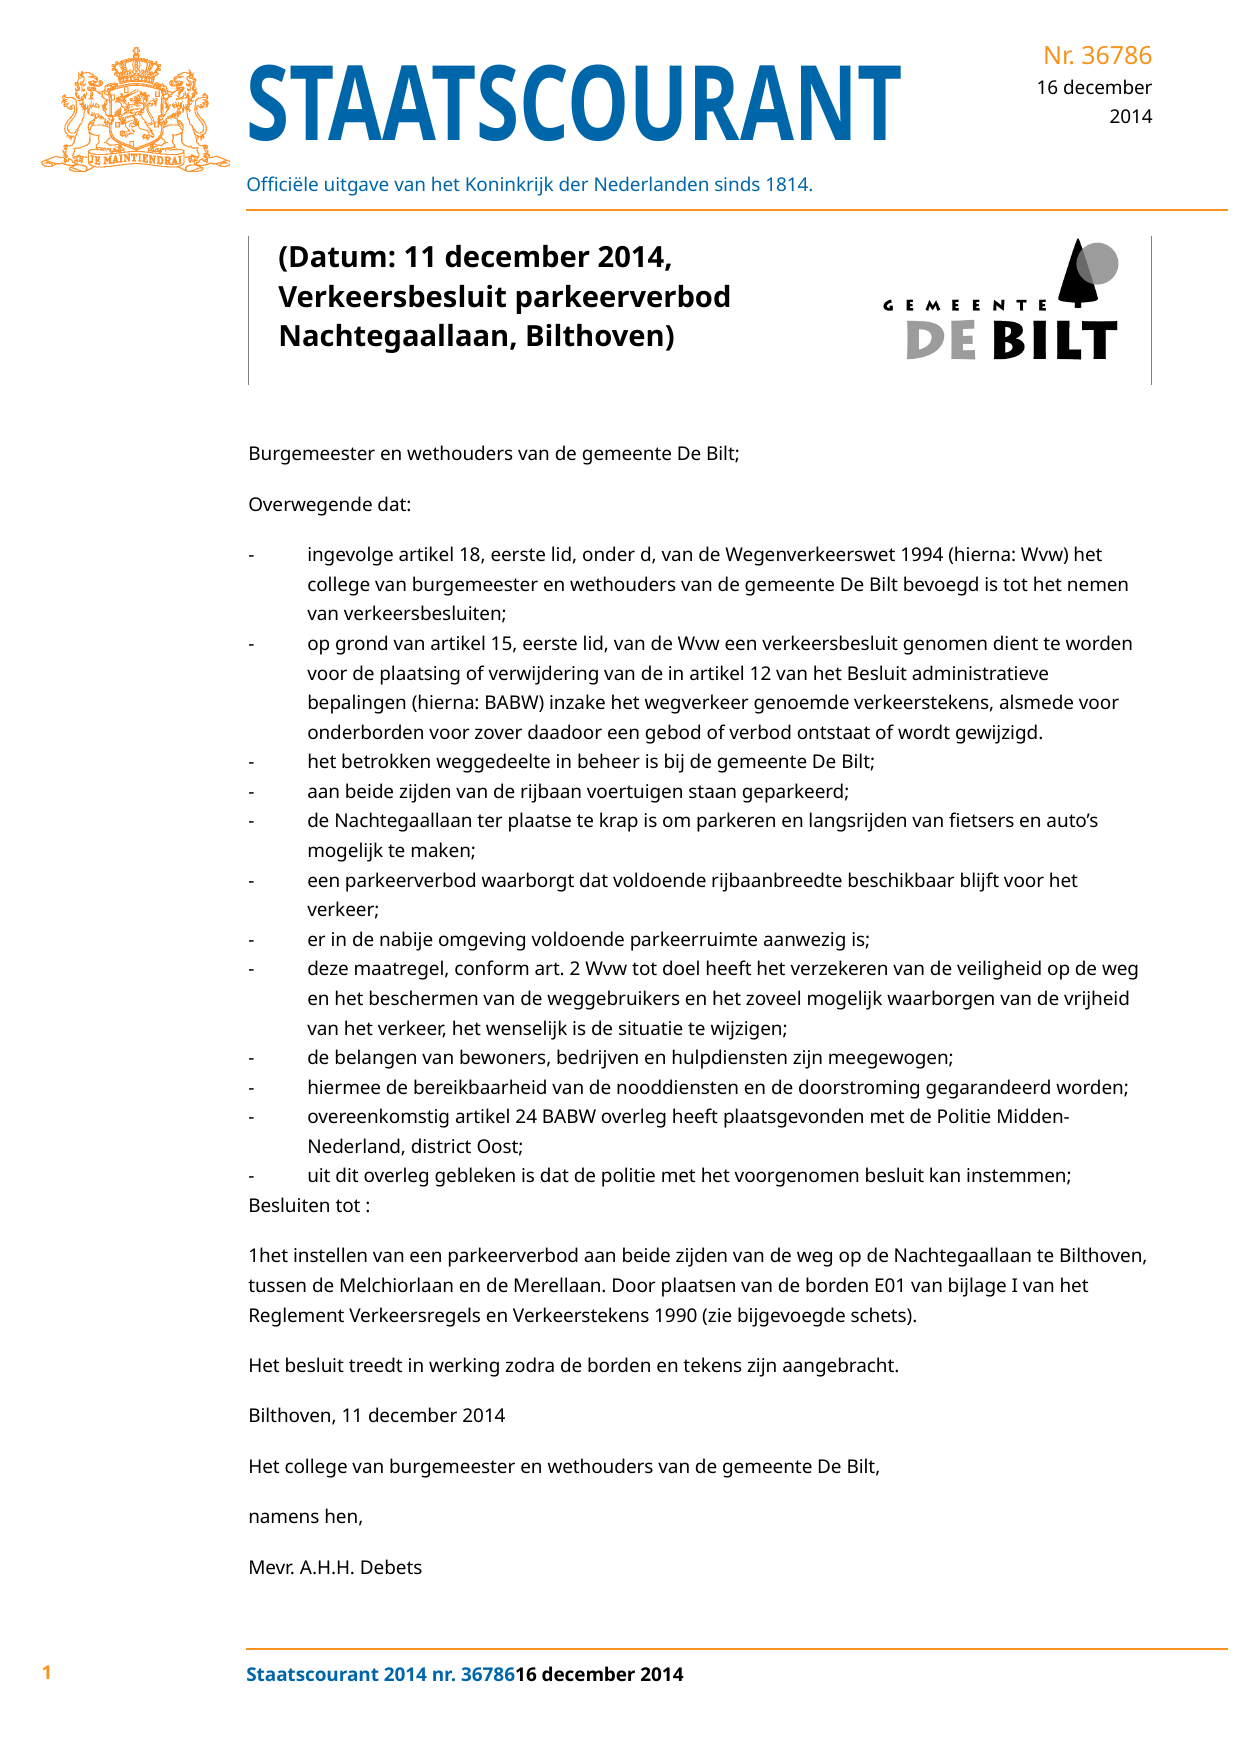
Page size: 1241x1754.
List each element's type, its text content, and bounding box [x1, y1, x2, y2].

picture [41, 47, 231, 172]
text Overwegende dat: [248, 491, 1152, 517]
list op grond van artikel 15, eerste lid, van de Wvw een verkeersbesluit genomen dient te worden voor de plaatsing of verwijdering van de in artikel 12 van het Besluit administratieve bepalingen (hierna: BABW) inzake het wegverkeer genoemde verkeerstekens, alsmede voor onderborden voor zover daadoor een gebod of verbod ontstaat of wordt gewijzigd. [248, 630, 1152, 745]
list hiermee de bereikbaarheid van de nooddiensten en de doorstroming gegarandeerd worden; [248, 1074, 1152, 1100]
text Mevr. A.H.H. Debets [248, 1554, 1152, 1580]
text Burgemeester en wethouders van de gemeente De Bilt; [248, 441, 1152, 466]
text namens hen, [248, 1503, 1152, 1529]
text Het besluit treedt in werking zodra de borden en tekens zijn aangebracht. [248, 1352, 1152, 1378]
list er in de nabije omgeving voldoende parkeerruimte aanwezig is; [248, 926, 1152, 952]
list deze maatregel, conform art. 2 Wvw tot doel heeft het verzekeren van de veiligheid op de weg en het beschermen van de weggebruikers en het zoveel mogelijk waarborgen van de vrijheid van het verkeer, het wenselijk is de situatie te wijzigen; [248, 956, 1152, 1041]
list een parkeerverbod waarborgt dat voldoende rijbaanbreedte beschikbaar blijft voor het verkeer; [248, 867, 1152, 922]
text 1het instellen van een parkeerverbod aan beide zijden van de weg op de Nachtegaallaan te Bilthoven, tussen de Melchiorlaan en de Merellaan. Door plaatsen van de borden E01 van bijlage I van het Reglement Verkeersregels en Verkeerstekens 1990 (zie bijgevoegde schets). [248, 1243, 1152, 1328]
list het betrokken weggedeelte in beheer is bij de gemeente De Bilt; [248, 748, 1152, 774]
table_header [850, 236, 1151, 385]
table_header (Datum: 11 december 2014, Verkeersbesluit parkeerverbod Nachtegaallaan, Bilthoven) [249, 236, 850, 385]
list de Nachtegaallaan ter plaatse te krap is om parkeren en langsrijden van fietsers en auto’s mogelijk te maken; [248, 808, 1152, 863]
list aan beide zijden van de rijbaan voertuigen staan geparkeerd; [248, 778, 1152, 804]
text Bilthoven, 11 december 2014 [248, 1403, 1152, 1428]
list de belangen van bewoners, bedrijven en hulpdiensten zijn meegewogen; [248, 1044, 1152, 1070]
list uit dit overleg gebleken is dat de politie met het voorgenomen besluit kan instemmen; [248, 1163, 1152, 1188]
list overeenkomstig artikel 24 BABW overleg heeft plaatsgevonden met de Politie Midden-Nederland, district Oost; [248, 1103, 1152, 1159]
picture [882, 236, 1119, 360]
text Het college van burgemeester en wethouders van de gemeente De Bilt, [248, 1453, 1152, 1479]
list ingevolge artikel 18, eerste lid, onder d, van de Wegenverkeerswet 1994 (hierna: Wvw) het college van burgemeester en wethouders van de gemeente De Bilt bevoegd is tot het nemen van verkeersbesluiten; [248, 541, 1152, 626]
text Besluiten tot : [248, 1192, 1152, 1218]
